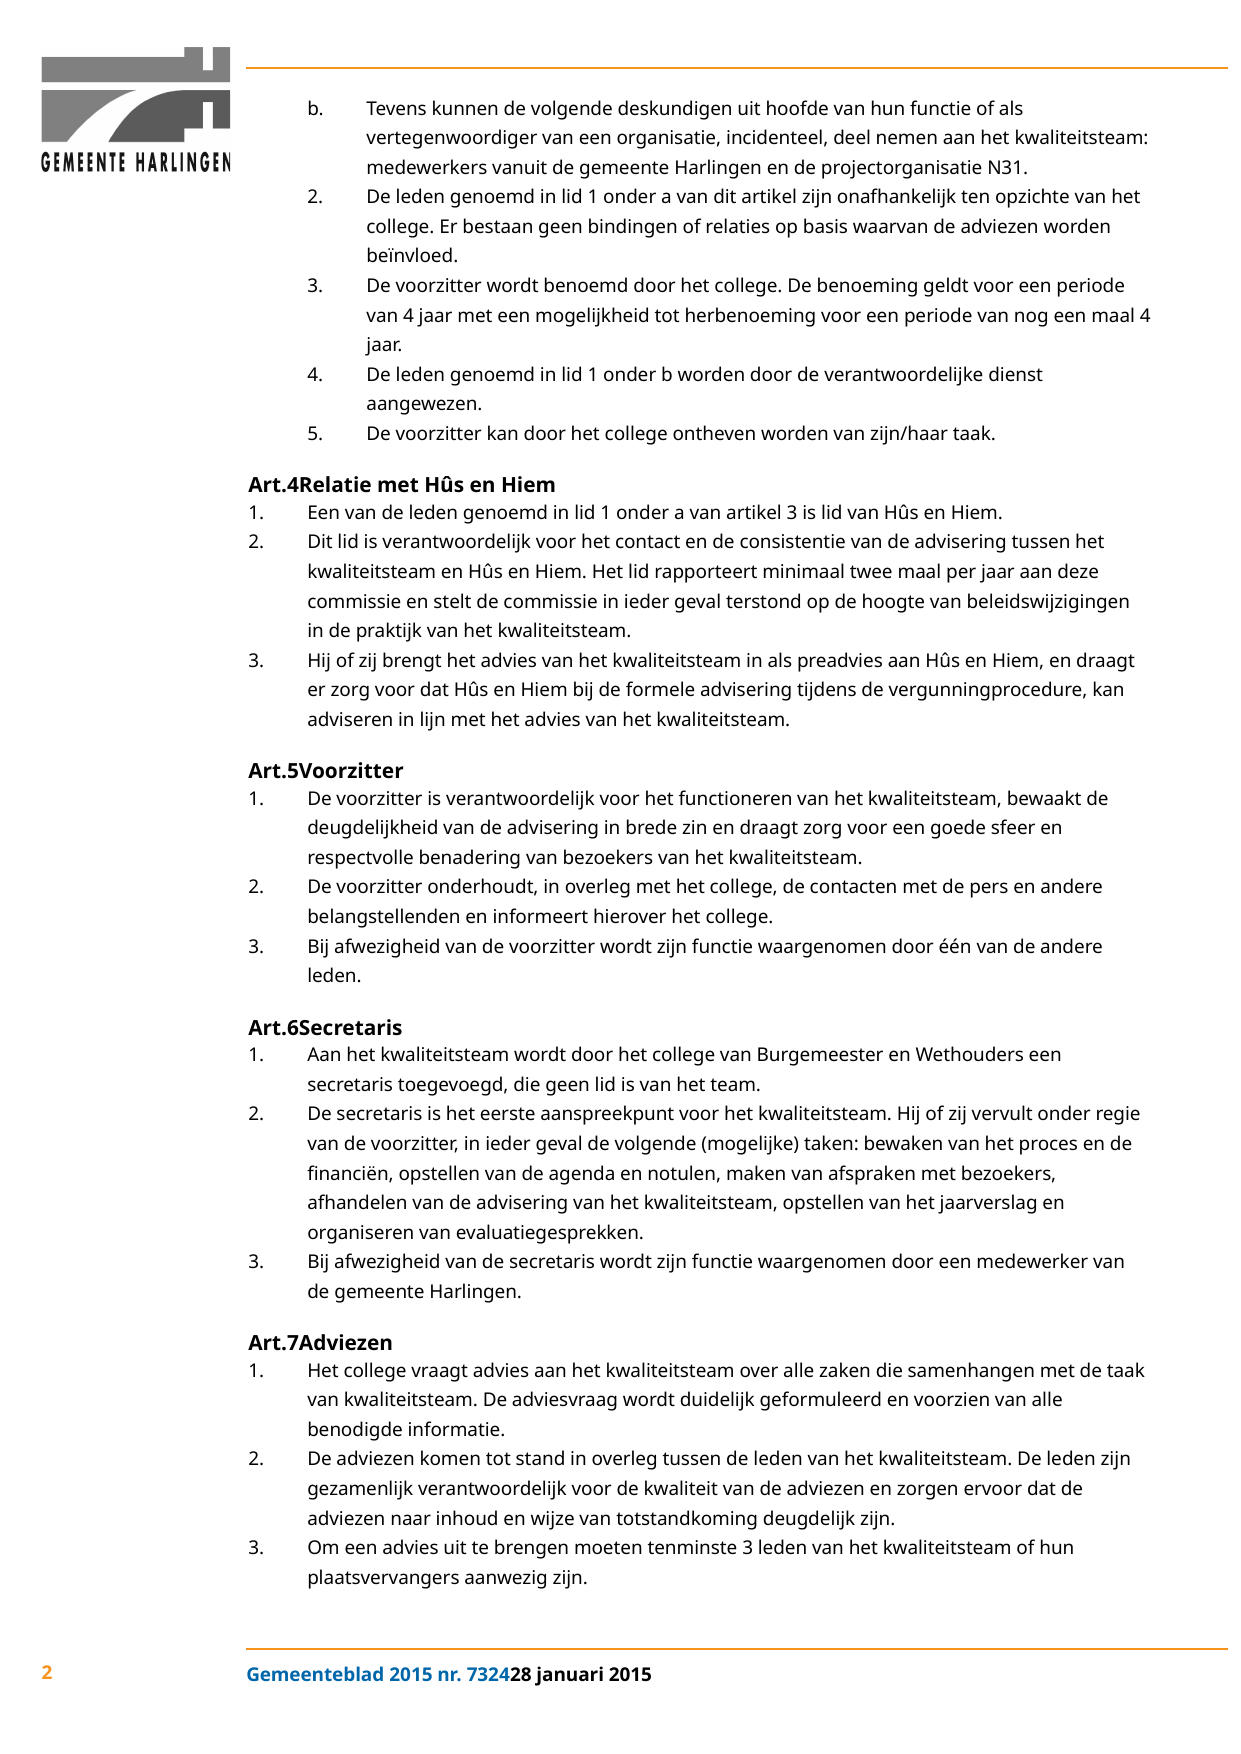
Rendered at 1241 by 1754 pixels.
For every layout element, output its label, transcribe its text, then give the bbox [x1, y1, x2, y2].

list Bij afwezigheid van de voorzitter wordt zijn functie waargenomen door één van de andere leden. [248, 933, 1152, 988]
list Tevens kunnen de volgende deskundigen uit hoofde van hun functie of als vertegenwoordiger van een organisatie, incidenteel, deel nemen aan het kwaliteitsteam: medewerkers vanuit de gemeente Harlingen en de projectorganisatie N31. [307, 95, 1152, 180]
list Dit lid is verantwoordelijk voor het contact en de consistentie van de advisering tussen het kwaliteitsteam en Hûs en Hiem. Het lid rapporteert minimaal twee maal per jaar aan deze commissie en stelt de commissie in ieder geval terstond op de hoogte van beleidswijzigingen in de praktijk van het kwaliteitsteam. [248, 529, 1152, 643]
text Art.6Secretaris [248, 1013, 1152, 1041]
list De secretaris is het eerste aanspreekpunt voor het kwaliteitsteam. Hij of zij vervult onder regie van de voorzitter, in ieder geval de volgende (mogelijke) taken: bewaken van het proces en de financiën, opstellen van de agenda en notulen, maken van afspraken met bezoekers, afhandelen van de advisering van het kwaliteitsteam, opstellen van het jaarverslag en organiseren van evaluatiegesprekken. [248, 1101, 1152, 1244]
list De voorzitter wordt benoemd door het college. De benoeming geldt voor een periode van 4 jaar met een mogelijkheid tot herbenoeming voor een periode van nog een maal 4 jaar. [307, 272, 1152, 357]
list Bij afwezigheid van de secretaris wordt zijn functie waargenomen door een medewerker van de gemeente Harlingen. [248, 1248, 1152, 1304]
list Hij of zij brengt het advies van het kwaliteitsteam in als preadvies aan Hûs en Hiem, en draagt er zorg voor dat Hûs en Hiem bij de formele advisering tijdens de vergunningprocedure, kan adviseren in lijn met het advies van het kwaliteitsteam. [248, 647, 1152, 732]
list Aan het kwaliteitsteam wordt door het college van Burgemeester en Wethouders een secretaris toegevoegd, die geen lid is van het team. [248, 1041, 1152, 1097]
text Art.5Voorzitter [248, 757, 1152, 785]
list Het college vraagt advies aan het kwaliteitsteam over alle zaken die samenhangen met de taak van kwaliteitsteam. De adviesvraag wordt duidelijk geformuleerd en voorzien van alle benodigde informatie. [248, 1357, 1152, 1442]
list De voorzitter is verantwoordelijk voor het functioneren van het kwaliteitsteam, bewaakt de deugdelijkheid van de advisering in brede zin en draagt zorg voor een goede sfeer en respectvolle benadering van bezoekers van het kwaliteitsteam. [248, 785, 1152, 870]
list De leden genoemd in lid 1 onder b worden door de verantwoordelijke dienst aangewezen. [307, 361, 1152, 416]
list De adviezen komen tot stand in overleg tussen de leden van het kwaliteitsteam. De leden zijn gezamenlijk verantwoordelijk voor de kwaliteit van de adviezen en zorgen ervoor dat de adviezen naar inhoud en wijze van totstandkoming deugdelijk zijn. [248, 1446, 1152, 1531]
list De voorzitter kan door het college ontheven worden van zijn/haar taak. [307, 420, 1152, 446]
list Een van de leden genoemd in lid 1 onder a van artikel 3 is lid van Hûs en Hiem. [248, 499, 1152, 525]
text Art.7Adviezen [248, 1328, 1152, 1357]
picture [41, 47, 231, 172]
list De voorzitter onderhoudt, in overleg met het college, de contacten met de pers en andere belangstellenden en informeert hierover het college. [248, 874, 1152, 929]
list De leden genoemd in lid 1 onder a van dit artikel zijn onafhankelijk ten opzichte van het college. Er bestaan geen bindingen of relaties op basis waarvan de adviezen worden beïnvloed. [307, 183, 1152, 268]
text Art.4Relatie met Hûs en Hiem [248, 471, 1152, 499]
list Om een advies uit te brengen moeten tenminste 3 leden van het kwaliteitsteam of hun plaatsvervangers aanwezig zijn. [248, 1534, 1152, 1590]
